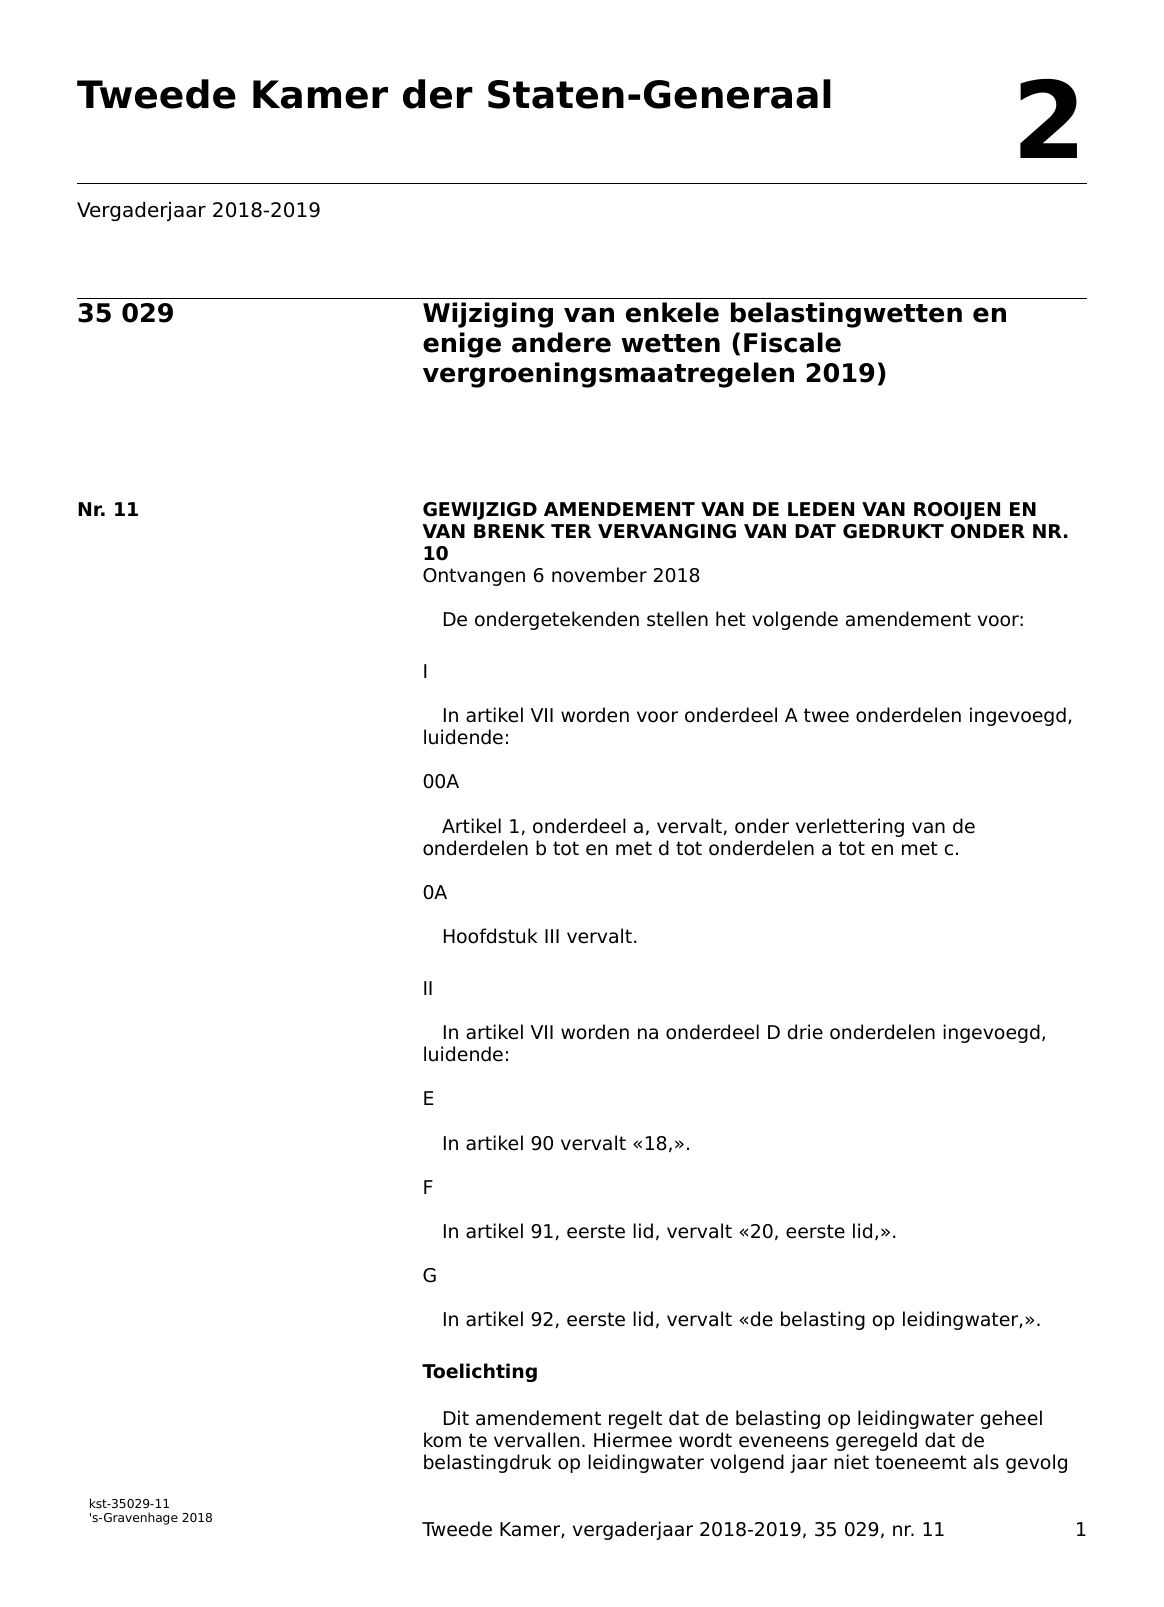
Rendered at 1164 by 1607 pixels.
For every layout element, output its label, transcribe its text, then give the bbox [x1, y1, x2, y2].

subtitle I [422, 661, 1087, 683]
subtitle II [422, 978, 1087, 1000]
text E [422, 1088, 1087, 1110]
text Dit amendement regelt dat de belasting op leidingwater geheel kom te vervallen. Hiermee wordt eveneens geregeld dat de belastingdruk op leidingwater volgend jaar niet toeneemt als gevolg [422, 1408, 1087, 1474]
text 00A [422, 771, 1087, 793]
text 's-Gravenhage 2018 [88, 1511, 323, 1525]
text kst-35029-11 [88, 1497, 323, 1511]
text Hoofdstuk III vervalt. [422, 926, 1087, 948]
subtitle Nr. 11 GEWIJZIGD AMENDEMENT VAN DE LEDEN VAN ROOIJEN EN VAN BRENK TER VERVANGING VAN DAT GEDRUKT ONDER NR. 10 [77, 499, 1087, 565]
text F [422, 1177, 1087, 1198]
text G [422, 1265, 1087, 1287]
text In artikel 91, eerste lid, vervalt «20, eerste lid,». [422, 1221, 1087, 1243]
subtitle 35 029 Wijziging van enkele belastingwetten en enige andere wetten (Fiscale vergroeningsmaatregelen 2019) [77, 299, 1087, 388]
text In artikel VII worden voor onderdeel A twee onderdelen ingevoegd, luidende: [422, 705, 1087, 749]
text 0A [422, 882, 1087, 904]
text In artikel VII worden na onderdeel D drie onderdelen ingevoegd, luidende: [422, 1022, 1087, 1066]
text In artikel 90 vervalt «18,». [422, 1132, 1087, 1154]
text De ondergetekenden stellen het volgende amendement voor: [422, 609, 1087, 631]
text In artikel 92, eerste lid, vervalt «de belasting op leidingwater,». [422, 1309, 1087, 1331]
text Ontvangen 6 november 2018 [422, 565, 1087, 587]
table_header Tweede Kamer der Staten-Generaal [77, 59, 886, 183]
table_header 2 [886, 59, 1087, 183]
text Artikel 1, onderdeel a, vervalt, onder verlettering van de onderdelen b tot en met d tot onderdelen a tot en met c. [422, 816, 1087, 859]
table_cell Vergaderjaar 2018-2019 [77, 184, 1087, 298]
subtitle Toelichting [422, 1361, 1087, 1383]
